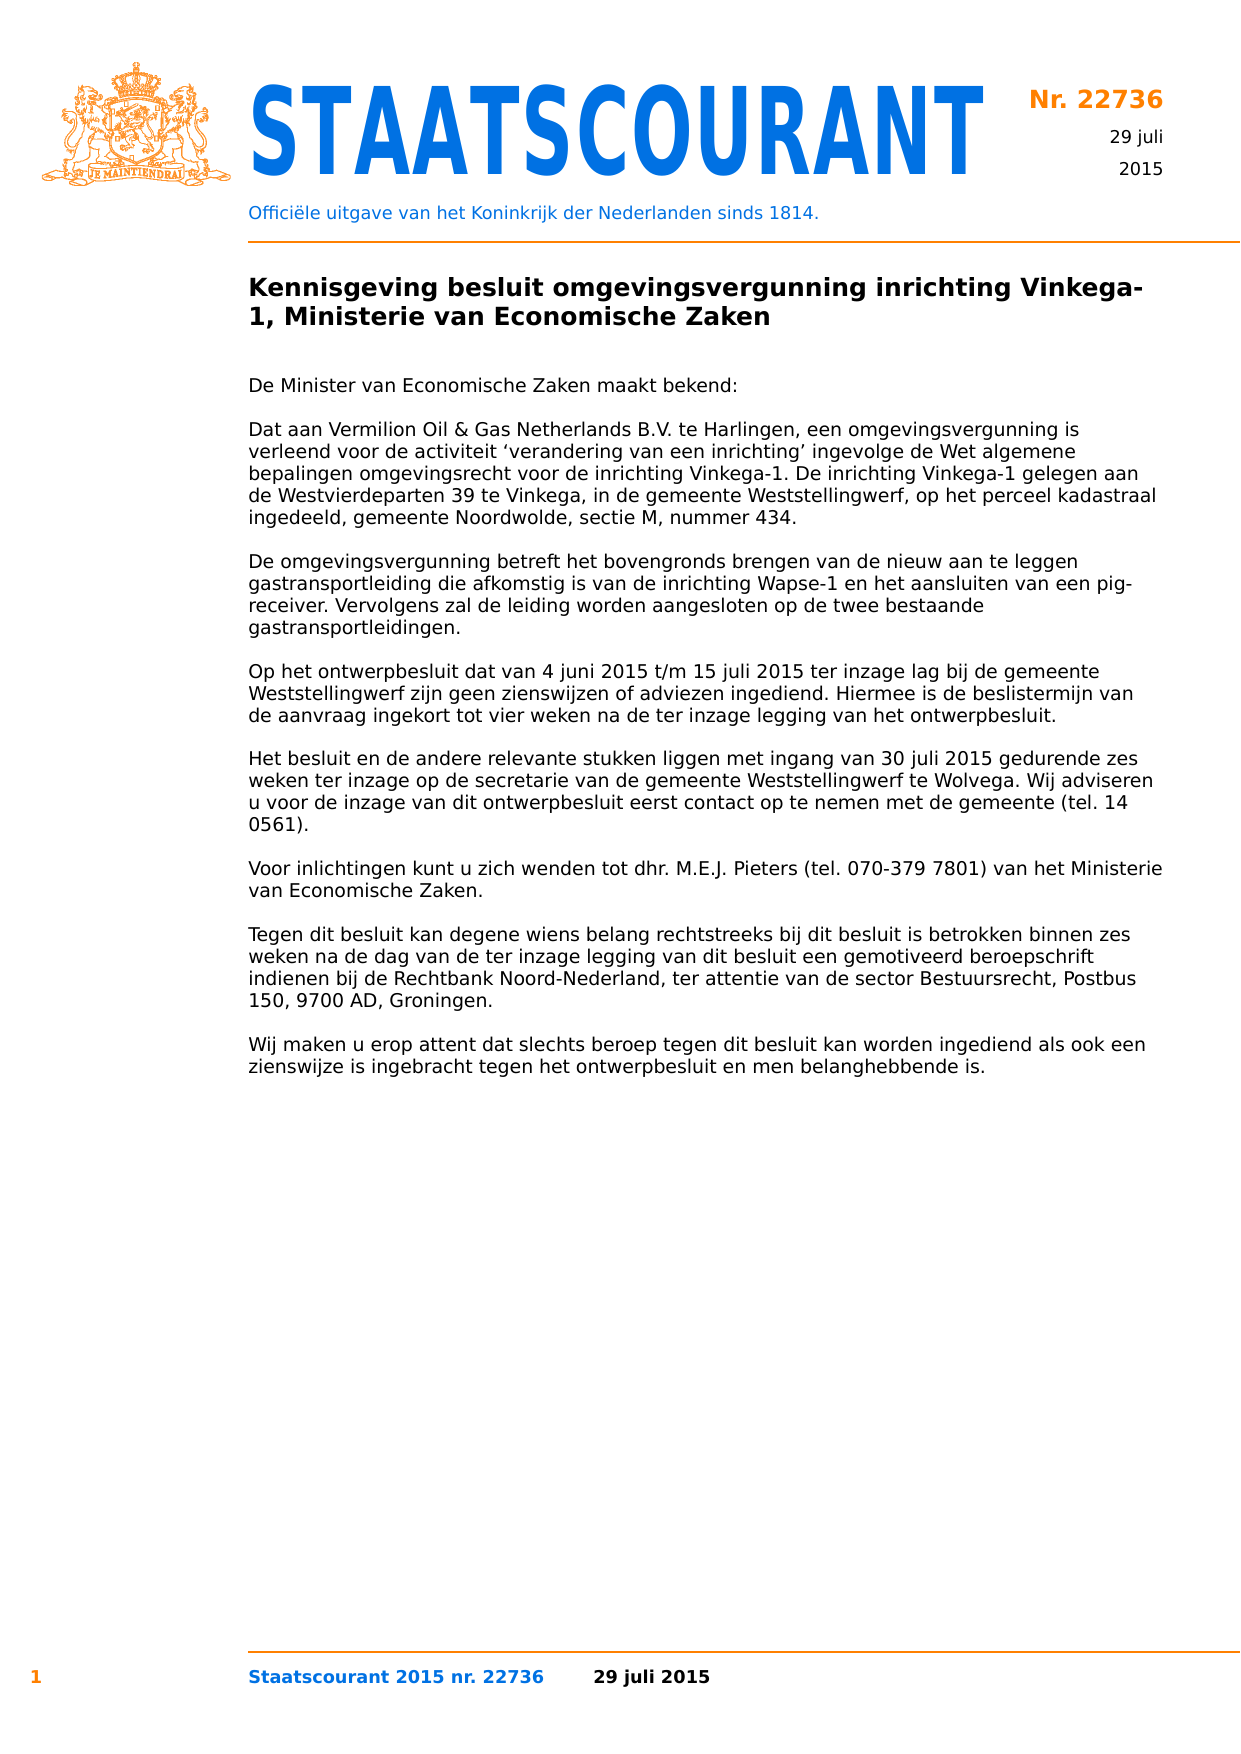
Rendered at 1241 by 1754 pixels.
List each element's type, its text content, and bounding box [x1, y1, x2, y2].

table_header Nr. 22736 [998, 62, 1240, 121]
text Op het ontwerpbesluit dat van 4 juni 2015 t/m 15 juli 2015 ter inzage lag bij de gemeente Weststellingwerf zijn geen zienswijzen of adviezen ingediend. Hiermee is de beslistermijn van de aanvraag ingekort tot vier weken na de ter inzage legging van het ontwerpbesluit. [248, 661, 1163, 726]
table_cell 29 juli [998, 121, 1240, 153]
table_cell Officiële uitgave van het Koninkrijk der Nederlanden sinds 1814. [248, 203, 1240, 241]
text Tegen dit besluit kan degene wiens belang rechtstreeks bij dit besluit is betrokken binnen zes weken na de dag van de ter inzage legging van dit besluit een gemotiveerd beroepschrift indienen bij de Rechtbank Noord-Nederland, ter attentie van de sector Bestuursrecht, Postbus 150, 9700 AD, Groningen. [248, 924, 1163, 1012]
text De omgevingsvergunning betreft het bovengronds brengen van de nieuw aan te leggen gastransportleiding die afkomstig is van de inrichting Wapse-1 en het aansluiten van een pig-receiver. Vervolgens zal de leiding worden aangesloten op de twee bestaande gastransportleidingen. [248, 551, 1163, 639]
text Het besluit en de andere relevante stukken liggen met ingang van 30 juli 2015 gedurende zes weken ter inzage op de secretarie van de gemeente Weststellingwerf te Wolvega. Wij adviseren u voor de inzage van dit ontwerpbesluit eerst contact op te nemen met de gemeente (tel. 14 0561). [248, 748, 1163, 836]
picture [41, 62, 231, 186]
subtitle Kennisgeving besluit omgevingsvergunning inrichting Vinkega-1, Ministerie van Economische Zaken [248, 273, 1163, 331]
text De Minister van Economische Zaken maakt bekend: [248, 375, 1163, 397]
table_header [25, 62, 248, 241]
text Dat aan Vermilion Oil & Gas Netherlands B.V. te Harlingen, een omgevingsvergunning is verleend voor de activiteit ‘verandering van een inrichting’ ingevolge de Wet algemene bepalingen omgevingsrecht voor de inrichting Vinkega-1. De inrichting Vinkega-1 gelegen aan de Westvierdeparten 39 te Vinkega, in de gemeente Weststellingwerf, op het perceel kadastraal ingedeeld, gemeente Noordwolde, sectie M, nummer 434. [248, 419, 1163, 529]
text Voor inlichtingen kunt u zich wenden tot dhr. M.E.J. Pieters (tel. 070-379 7801) van het Ministerie van Economische Zaken. [248, 858, 1163, 902]
text Wij maken u erop attent dat slechts beroep tegen dit besluit kan worden ingediend als ook een zienswijze is ingebracht tegen het ontwerpbesluit en men belanghebbende is. [248, 1034, 1163, 1078]
table_cell 2015 [998, 153, 1240, 203]
table_header STAATSCOURANT [248, 62, 998, 203]
